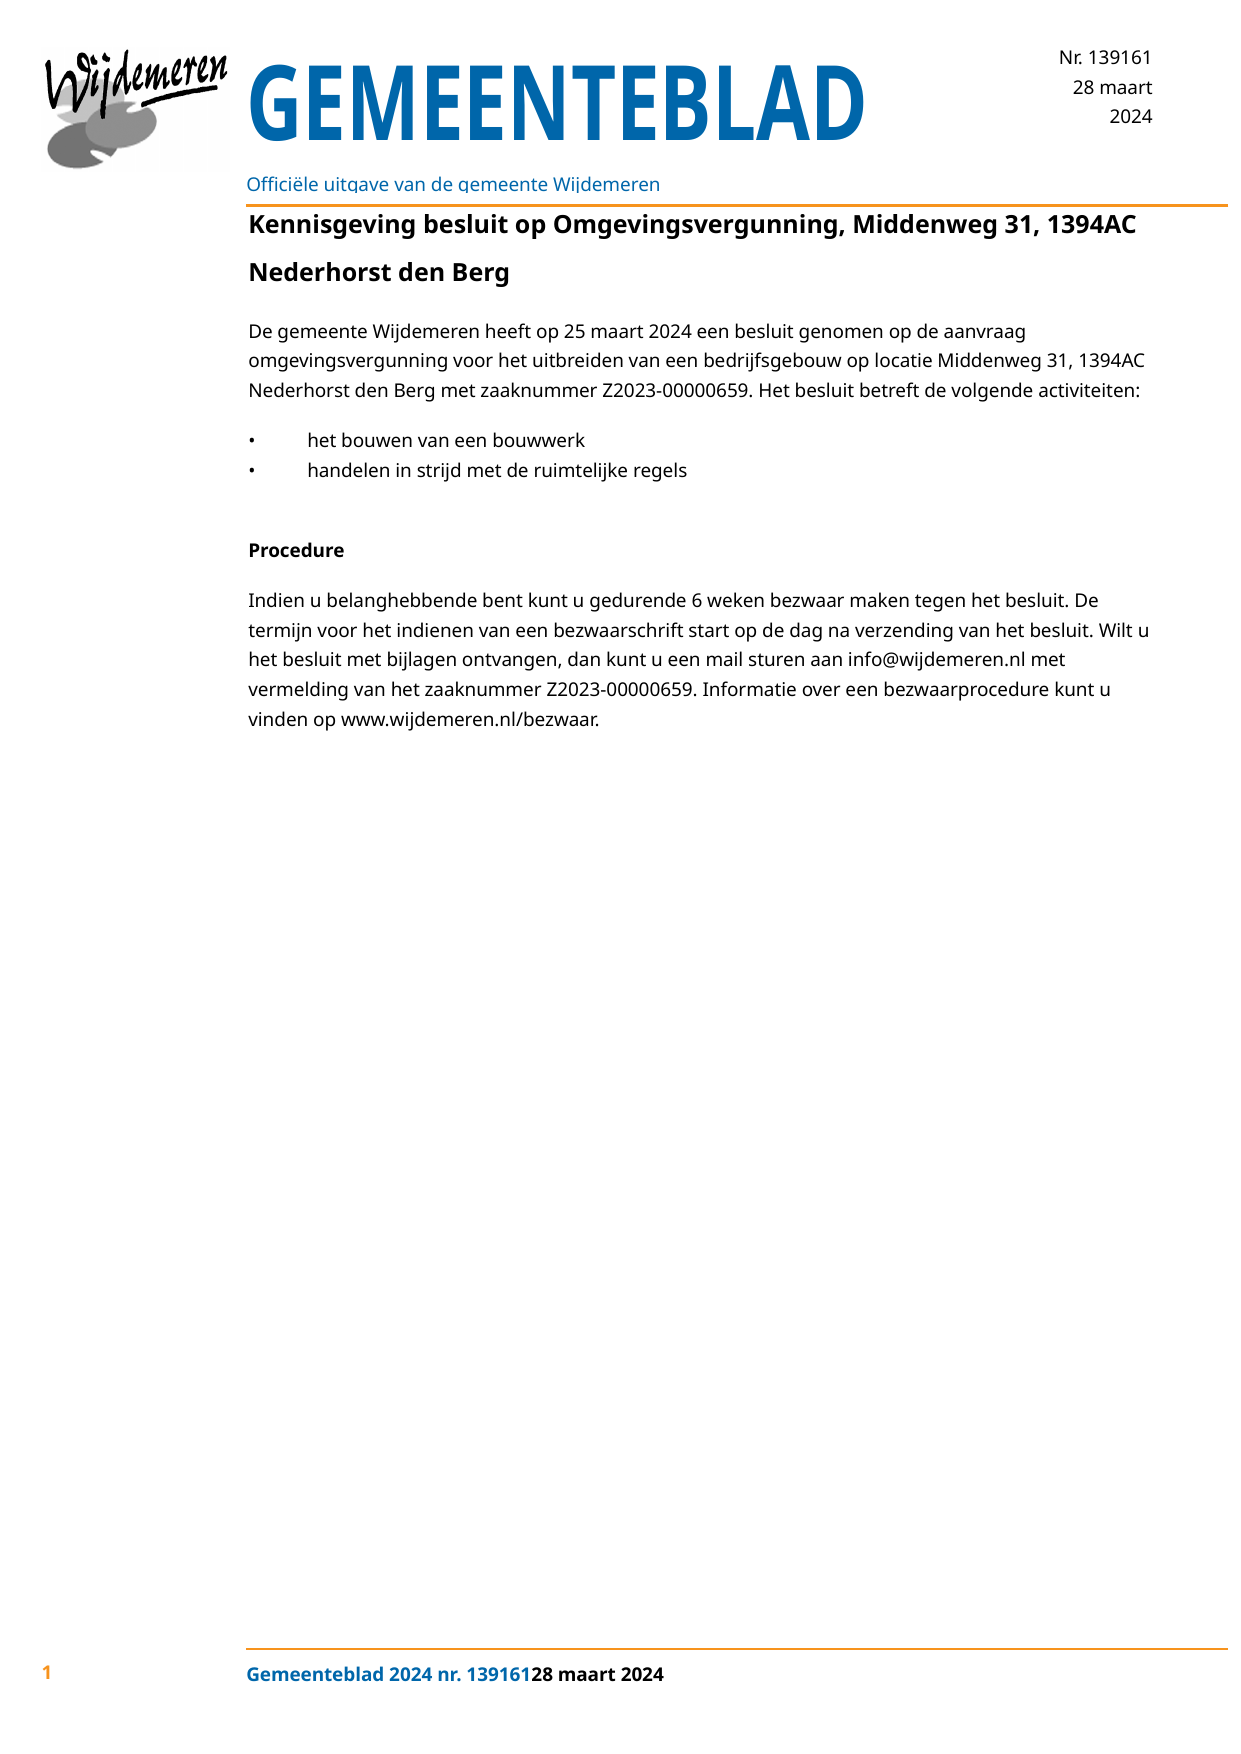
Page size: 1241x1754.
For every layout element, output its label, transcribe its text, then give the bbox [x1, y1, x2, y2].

text De gemeente Wijdemeren heeft op 25 maart 2024 een besluit genomen op de aanvraag omgevingsvergunning voor het uitbreiden van een bedrijfsgebouw op locatie Middenweg 31, 1394AC Nederhorst den Berg met zaaknummer Z2023-00000659. Het besluit betreft de volgende activiteiten: [248, 318, 1152, 403]
list handelen in strijd met de ruimtelijke regels [248, 457, 1152, 483]
list het bouwen van een bouwwerk [248, 427, 1152, 453]
text Indien u belanghebbende bent kunt u gedurende 6 weken bezwaar maken tegen het besluit. De termijn voor het indienen van een bezwaarschrift start op de dag na verzending van het besluit. Wilt u het besluit met bijlagen ontvangen, dan kunt u een mail sturen aan info@wijdemeren.nl met vermelding van het zaaknummer Z2023-00000659. Informatie over een bezwaarprocedure kunt u vinden op www.wijdemeren.nl/bezwaar. [248, 587, 1152, 732]
text Procedure [248, 537, 1152, 563]
text Kennisgeving besluit op Omgevingsvergunning, Middenweg 31, 1394AC Nederhorst den Berg [248, 207, 1152, 288]
picture [41, 47, 231, 172]
